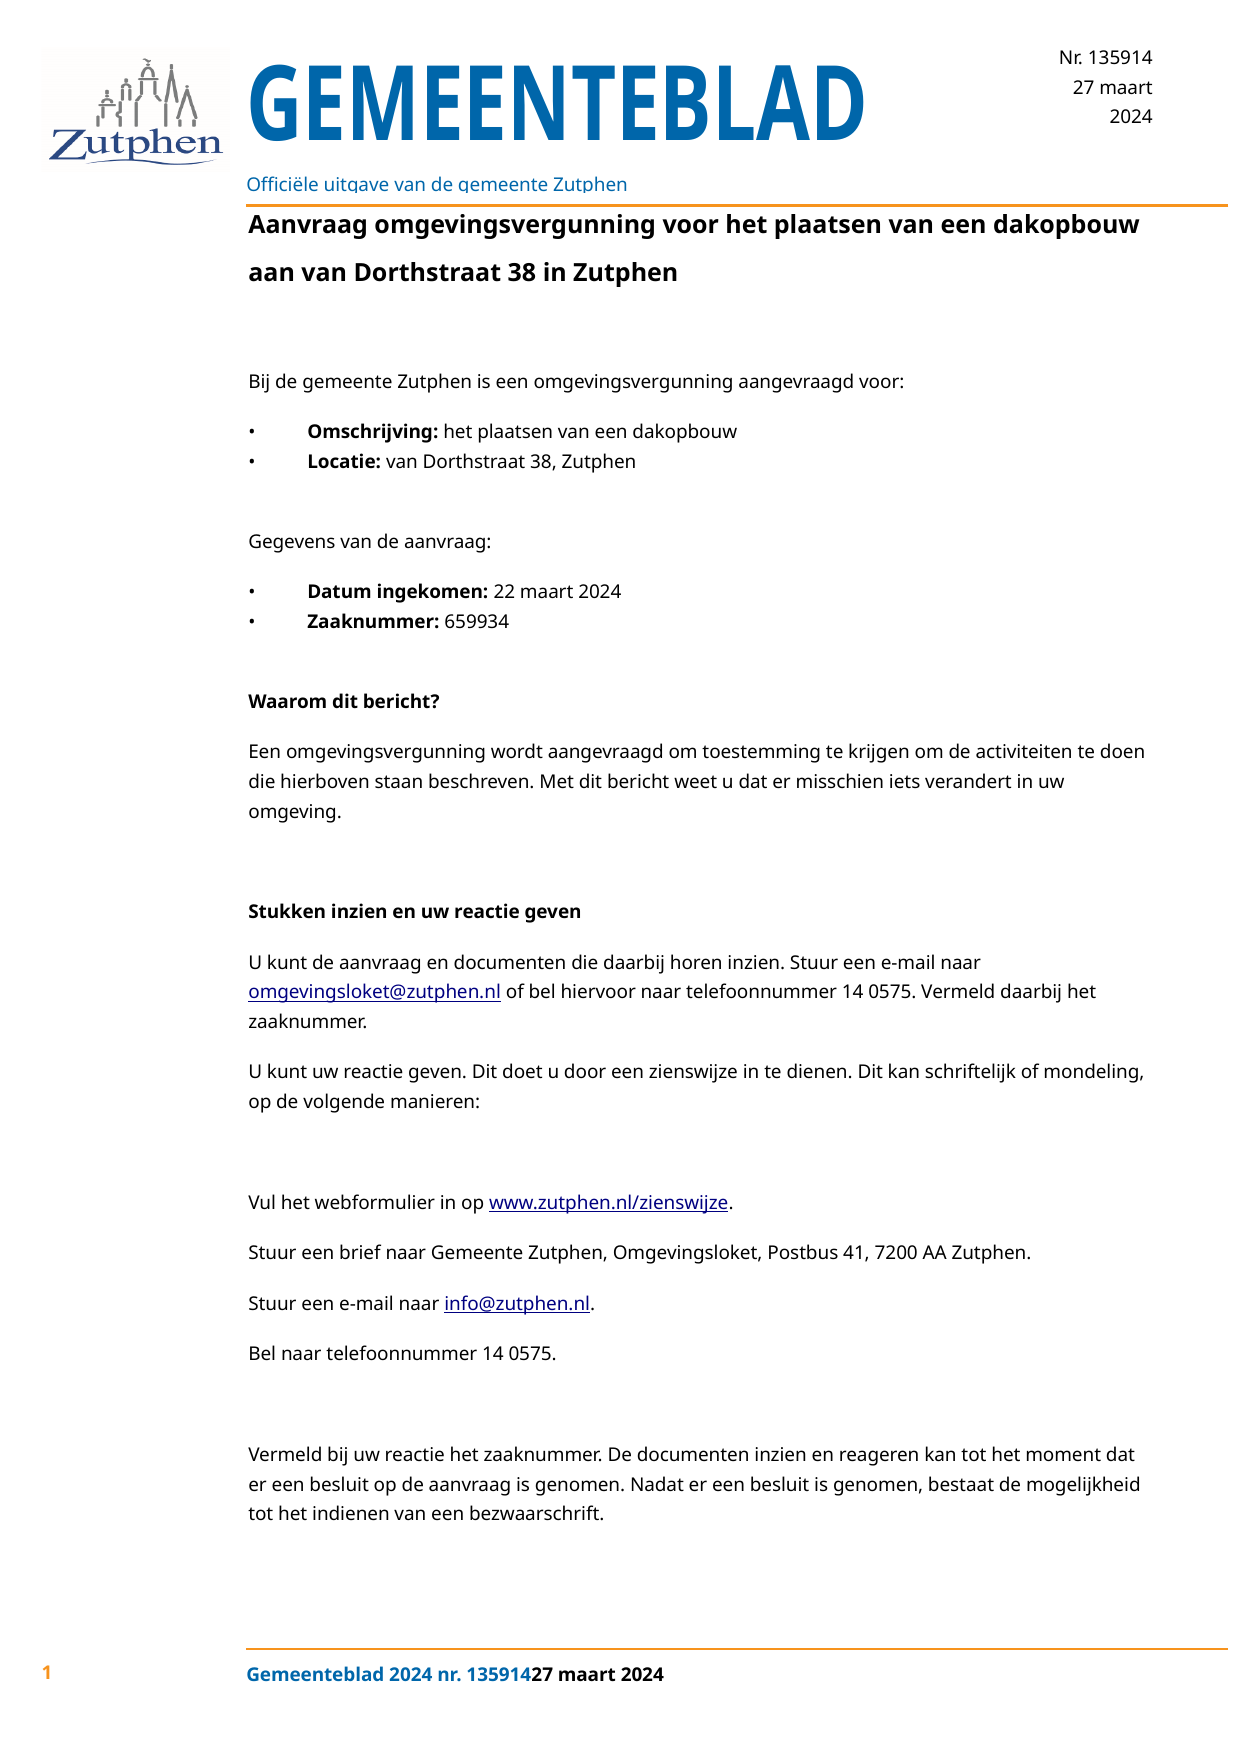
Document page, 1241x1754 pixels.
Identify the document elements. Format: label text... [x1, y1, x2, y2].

text U kunt uw reactie geven. Dit doet u door een zienswijze in te dienen. Dit kan schriftelijk of mondeling, op de volgende manieren: [248, 1059, 1152, 1114]
picture [41, 47, 231, 172]
text Stuur een brief naar Gemeente Zutphen, Omgevingsloket, Postbus 41, 7200 AA Zutphen. [248, 1239, 1152, 1265]
text Bel naar telefoonnummer 14 0575. [248, 1340, 1152, 1366]
text Stuur een e-mail naar info@zutphen.nl. [248, 1290, 1152, 1316]
text Bij de gemeente Zutphen is een omgevingsvergunning aangevraagd voor: [248, 368, 1152, 394]
text Vermeld bij uw reactie het zaaknummer. De documenten inzien en reageren kan tot het moment dat er een besluit op de aanvraag is genomen. Nadat er een besluit is genomen, bestaat de mogelijkheid tot het indienen van een bezwaarschrift. [248, 1441, 1152, 1526]
list Omschrijving: het plaatsen van een dakopbouw [248, 419, 1152, 444]
text Stukken inzien en uw reactie geven [248, 899, 1152, 924]
list Datum ingekomen: 22 maart 2024 [248, 579, 1152, 604]
text Een omgevingsvergunning wordt aangevraagd om toestemming te krijgen om de activiteiten te doen die hierboven staan beschreven. Met dit bericht weet u dat er misschien iets verandert in uw omgeving. [248, 739, 1152, 824]
text U kunt de aanvraag en documenten die daarbij horen inzien. Stuur een e-mail naar omgevingsloket@zutphen.nl of bel hiervoor naar telefoonnummer 14 0575. Vermeld daarbij het zaaknummer. [248, 949, 1152, 1034]
text Vul het webformulier in op www.zutphen.nl/zienswijze. [248, 1189, 1152, 1215]
list Zaaknummer: 659934 [248, 608, 1152, 634]
text Gegevens van de aanvraag: [248, 528, 1152, 554]
text Aanvraag omgevingsvergunning voor het plaatsen van een dakopbouw aan van Dorthstraat 38 in Zutphen [248, 207, 1152, 288]
text Waarom dit bericht? [248, 688, 1152, 714]
list Locatie: van Dorthstraat 38, Zutphen [248, 448, 1152, 474]
